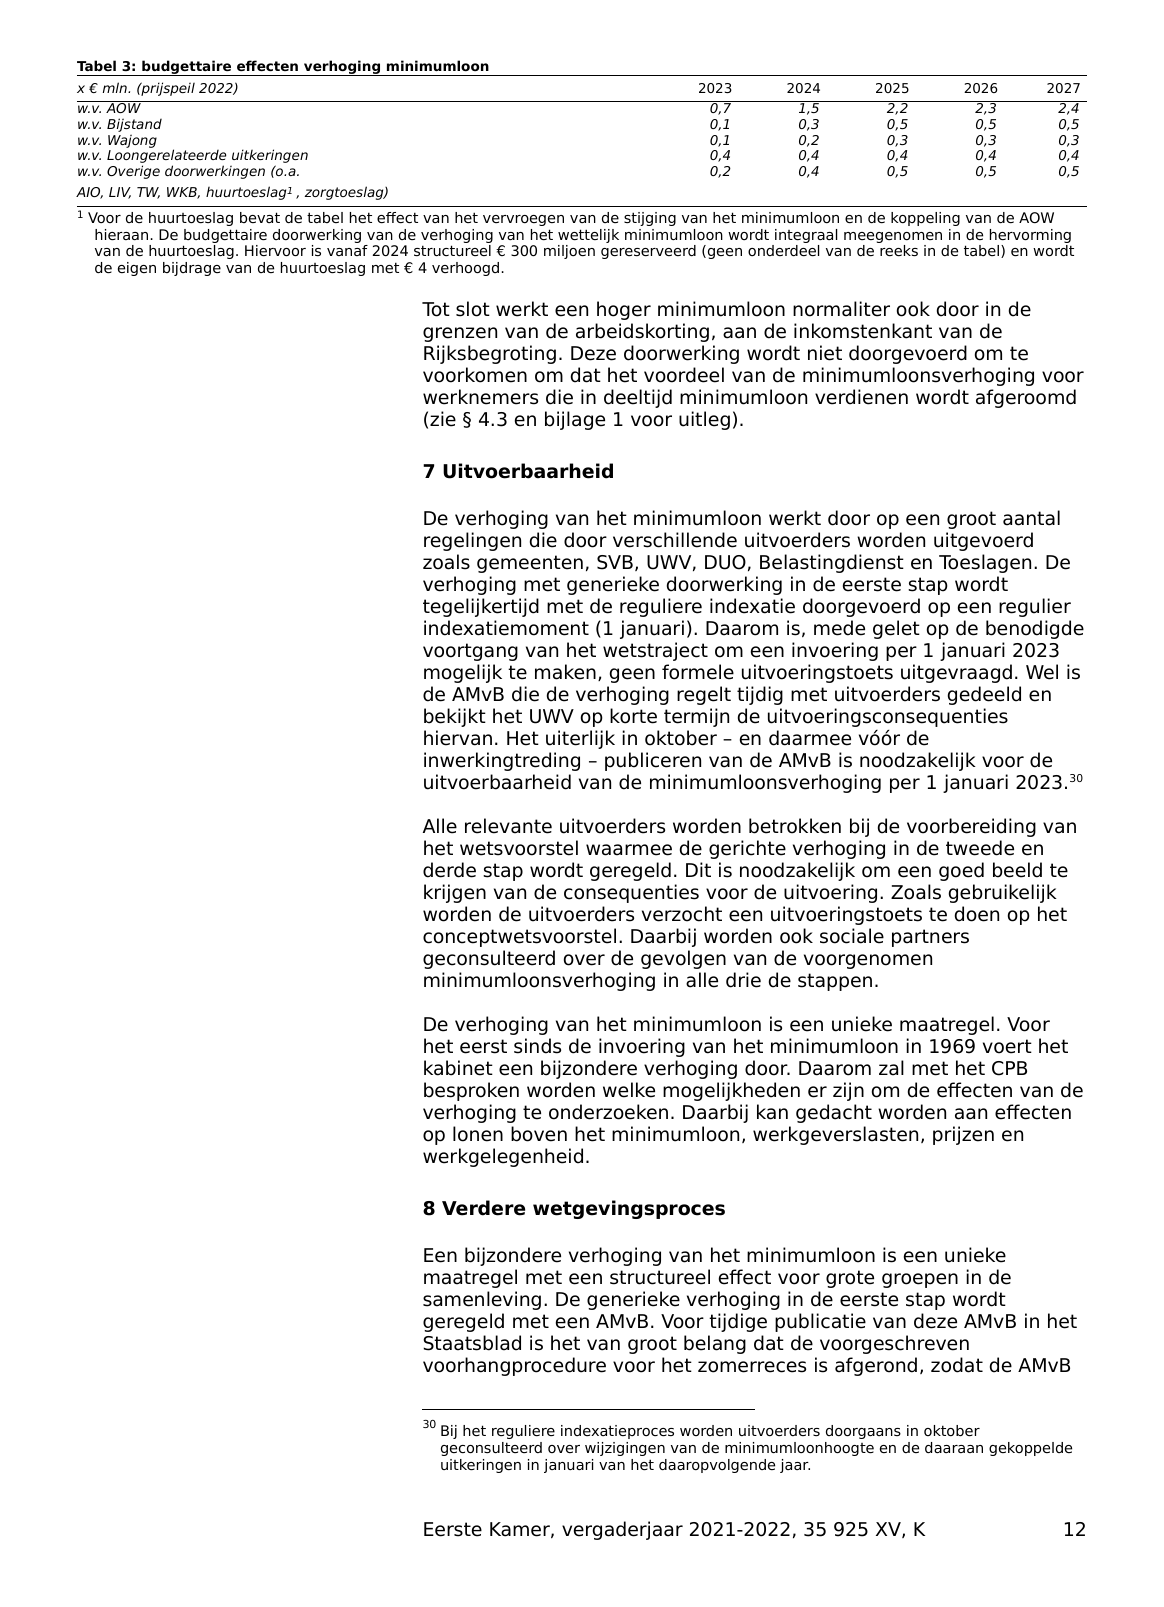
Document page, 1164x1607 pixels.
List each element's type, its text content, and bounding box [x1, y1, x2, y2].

text Een bijzondere verhoging van het minimumloon is een unieke maatregel met een structureel effect voor grote groepen in de samenleving. De generieke verhoging in de eerste stap wordt geregeld met een AMvB. Voor tijdige publicatie van deze AMvB in het Staatsblad is het van groot belang dat de voorgeschreven voorhangprocedure voor het zomerreces is afgerond, zodat de AMvB [422, 1245, 1087, 1377]
table_cell w.v. Overige doorwerkingen (o.a. [77, 164, 649, 184]
table_cell 0,3 [738, 117, 827, 132]
table_cell 0,5 [915, 164, 1004, 206]
table_cell 0,3 [1004, 133, 1087, 148]
table_cell 0,1 [650, 117, 738, 132]
table_cell w.v. Bijstand [77, 117, 649, 132]
table_cell 0,4 [1004, 148, 1087, 164]
table_cell 1,5 [738, 102, 827, 117]
table_cell 1 Voor de huurtoeslag bevat de tabel het effect van het vervroegen van de stijging van het minimumloon en de koppeling van de AOW hieraan. De budgettaire doorwerking van de verhoging van het wettelijk minimumloon wordt integraal meegenomen in de hervorming van de huurtoeslag. Hiervoor is vanaf 2024 structureel € 300 miljoen gereserveerd (geen onderdeel van de reeks in de tabel) en wordt de eigen bijdrage van de huurtoeslag met € 4 verhoogd. [77, 207, 1087, 277]
table_cell 0,4 [738, 164, 827, 206]
table_header Tabel 3: budgettaire effecten verhoging minimumloon [77, 59, 1087, 75]
table_cell 2023 [650, 76, 738, 101]
table_cell 2,3 [915, 102, 1004, 117]
table_cell 0,3 [827, 133, 915, 148]
table_cell 0,4 [915, 148, 1004, 164]
table_cell 0,4 [738, 148, 827, 164]
table_cell w.v. Loongerelateerde uitkeringen [77, 148, 649, 164]
text Tot slot werkt een hoger minimumloon normaliter ook door in de grenzen van de arbeidskorting, aan de inkomstenkant van de Rijksbegroting. Deze doorwerking wordt niet doorgevoerd om te voorkomen om dat het voordeel van de minimumloonsverhoging voor werknemers die in deeltijd minimumloon verdienen wordt afgeroomd (zie § 4.3 en bijlage 1 voor uitleg). [422, 299, 1087, 431]
table_cell 0,5 [1004, 164, 1087, 206]
subtitle 8 Verdere wetgevingsproces [422, 1198, 1087, 1220]
table_cell 2026 [915, 76, 1004, 101]
table_cell AIO, LIV, TW, WKB, huurtoeslag1, zorgtoeslag) [77, 184, 649, 206]
table_cell 0,5 [915, 117, 1004, 132]
table_cell 0,2 [650, 164, 738, 206]
table_cell 0,1 [650, 133, 738, 148]
table_cell 0,4 [827, 148, 915, 164]
table_cell 2024 [738, 76, 827, 101]
text Alle relevante uitvoerders worden betrokken bij de voorbereiding van het wetsvoorstel waarmee de gerichte verhoging in de tweede en derde stap wordt geregeld. Dit is noodzakelijk om een goed beeld te krijgen van de consequenties voor de uitvoering. Zoals gebruikelijk worden de uitvoerders verzocht een uitvoeringstoets te doen op het conceptwetsvoorstel. Daarbij worden ook sociale partners geconsulteerd over de gevolgen van de voorgenomen minimumloonsverhoging in alle drie de stappen. [422, 816, 1087, 992]
table_cell 0,5 [827, 117, 915, 132]
table_cell 2027 [1004, 76, 1087, 101]
table_cell 0,5 [1004, 117, 1087, 132]
table_cell x € mln. (prijspeil 2022) [77, 76, 649, 101]
text De verhoging van het minimumloon is een unieke maatregel. Voor het eerst sinds de invoering van het minimumloon in 1969 voert het kabinet een bijzondere verhoging door. Daarom zal met het CPB besproken worden welke mogelijkheden er zijn om de effecten van de verhoging te onderzoeken. Daarbij kan gedacht worden aan effecten op lonen boven het minimumloon, werkgeverslasten, prijzen en werkgelegenheid. [422, 1014, 1087, 1168]
subtitle 7 Uitvoerbaarheid [422, 461, 1087, 483]
table_cell 0,3 [915, 133, 1004, 148]
table_cell 0,2 [738, 133, 827, 148]
table_cell 0,4 [650, 148, 738, 164]
text Bij het reguliere indexatieproces worden uitvoerders doorgaans in oktober geconsulteerd over wijzigingen van de minimumloonhoogte en de daaraan gekoppelde uitkeringen in januari van het daaropvolgende jaar. [422, 1418, 1087, 1474]
table_cell 0,5 [827, 164, 915, 206]
table_cell 2,4 [1004, 102, 1087, 117]
table_cell 2025 [827, 76, 915, 101]
table_cell w.v. Wajong [77, 133, 649, 148]
table_cell 2,2 [827, 102, 915, 117]
text De verhoging van het minimumloon werkt door op een groot aantal regelingen die door verschillende uitvoerders worden uitgevoerd zoals gemeenten, SVB, UWV, DUO, Belastingdienst en Toeslagen. De verhoging met generieke doorwerking in de eerste stap wordt tegelijkertijd met de reguliere indexatie doorgevoerd op een regulier indexatiemoment (1 januari). Daarom is, mede gelet op de benodigde voortgang van het wetstraject om een invoering per 1 januari 2023 mogelijk te maken, geen formele uitvoeringstoets uitgevraagd. Wel is de AMvB die de verhoging regelt tijdig met uitvoerders gedeeld en bekijkt het UWV op korte termijn de uitvoeringsconsequenties hiervan. Het uiterlijk in oktober – en daarmee vóór de inwerkingtreding – publiceren van de AMvB is noodzakelijk voor de uitvoerbaarheid van de minimumloonsverhoging per 1 januari 2023. [422, 508, 1087, 794]
table_cell 0,7 [650, 102, 738, 117]
table_cell w.v. AOW [77, 102, 649, 117]
